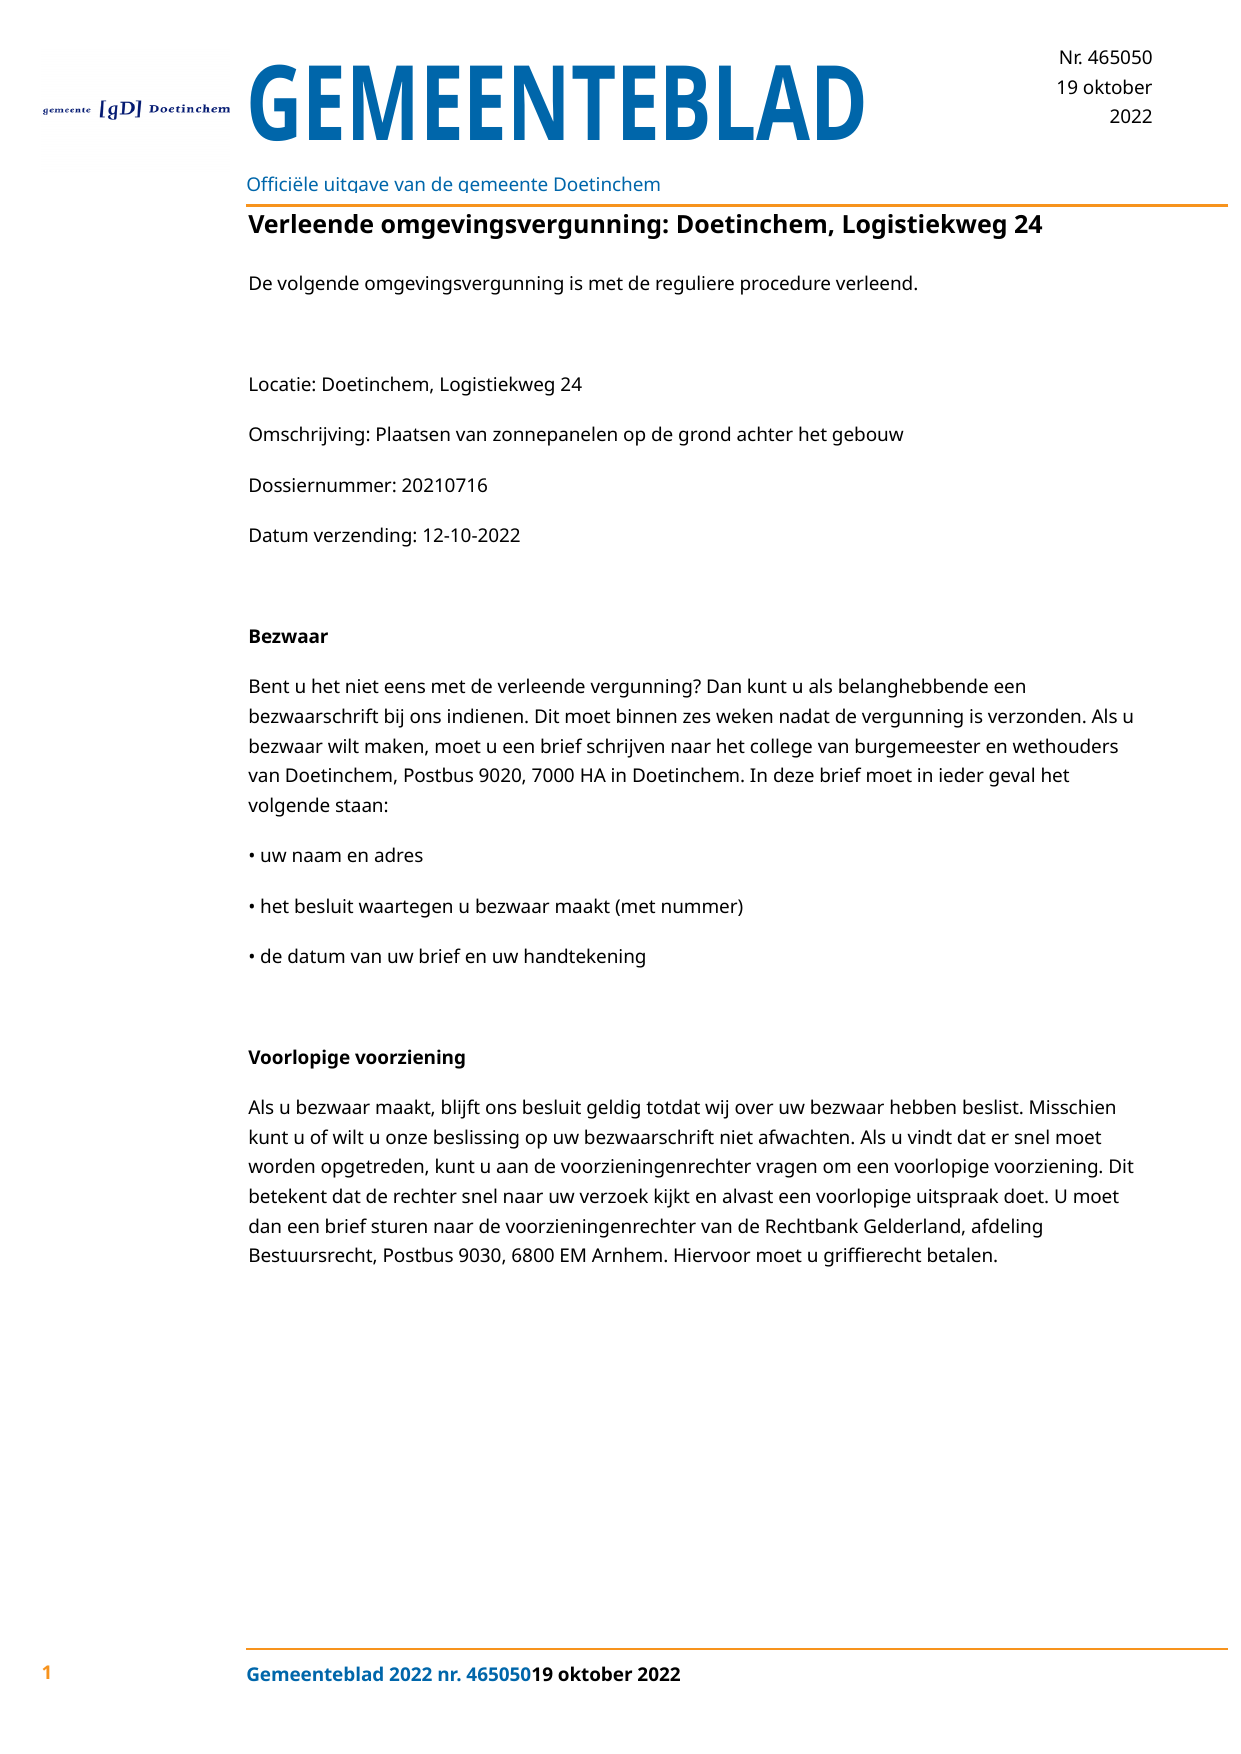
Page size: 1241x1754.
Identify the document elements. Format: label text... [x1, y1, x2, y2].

text Datum verzending: 12-10-2022 [248, 522, 1152, 548]
text Bent u het niet eens met de verleende vergunning? Dan kunt u als belanghebbende een bezwaarschrift bij ons indienen. Dit moet binnen zes weken nadat de vergunning is verzonden. Als u bezwaar wilt maken, moet u een brief schrijven naar het college van burgemeester en wethouders van Doetinchem, Postbus 9020, 7000 HA in Doetinchem. In deze brief moet in ieder geval het volgende staan: [248, 674, 1152, 818]
text Verleende omgevingsvergunning: Doetinchem, Logistiekweg 24 [248, 207, 1152, 241]
text Bezwaar [248, 623, 1152, 649]
text Als u bezwaar maakt, blijft ons besluit geldig totdat wij over uw bezwaar hebben beslist. Misschien kunt u of wilt u onze beslissing op uw bezwaarschrift niet afwachten. Als u vindt dat er snel moet worden opgetreden, kunt u aan de voorzieningenrechter vragen om een voorlopige voorziening. Dit betekent dat de rechter snel naar uw verzoek kijkt en alvast een voorlopige uitspraak doet. U moet dan een brief sturen naar de voorzieningenrechter van de Rechtbank Gelderland, afdeling Bestuursrecht, Postbus 9030, 6800 EM Arnhem. Hiervoor moet u griffierecht betalen. [248, 1094, 1152, 1268]
text • uw naam en adres [248, 842, 1152, 868]
picture [41, 47, 231, 172]
text Omschrijving: Plaatsen van zonnepanelen op de grond achter het gebouw [248, 422, 1152, 447]
text Locatie: Doetinchem, Logistiekweg 24 [248, 371, 1152, 397]
text Voorlopige voorziening [248, 1044, 1152, 1070]
text • het besluit waartegen u bezwaar maakt (met nummer) [248, 893, 1152, 918]
text De volgende omgevingsvergunning is met de reguliere procedure verleend. [248, 270, 1152, 296]
text Dossiernummer: 20210716 [248, 472, 1152, 498]
text • de datum van uw brief en uw handtekening [248, 943, 1152, 969]
